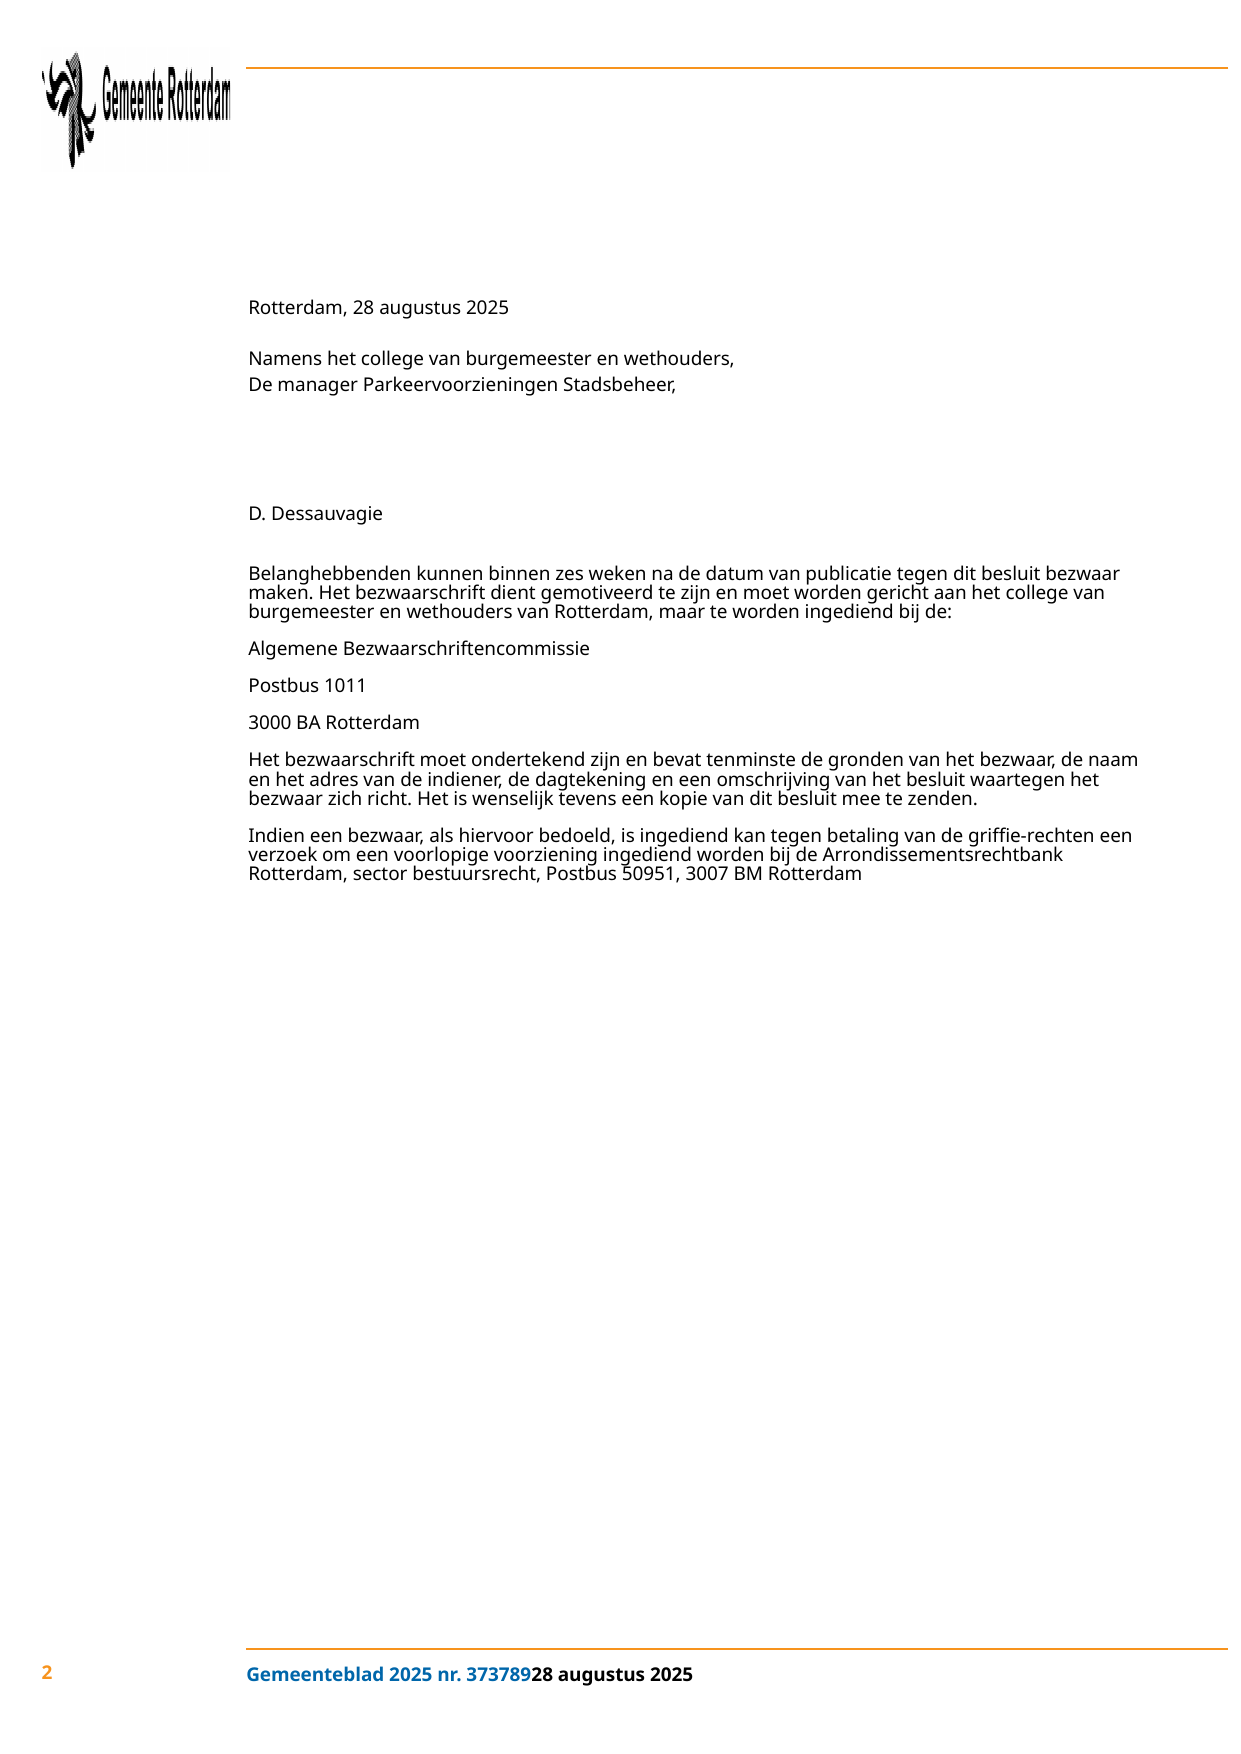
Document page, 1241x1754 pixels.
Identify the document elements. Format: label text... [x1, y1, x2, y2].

text Het bezwaarschrift moet ondertekend zijn en bevat tenminste de gronden van het bezwaar, de naam en het adres van de indiener, de dagtekening en een omschrijving van het besluit waartegen het bezwaar zich richt. Het is wenselijk tevens een kopie van dit besluit mee te zenden. [248, 751, 1152, 809]
text Namens het college van burgemeester en wethouders, [248, 345, 1152, 371]
text Indien een bezwaar, als hiervoor bedoeld, is ingediend kan tegen betaling van de griffie-rechten een verzoek om een voorlopige voorziening ingediend worden bij de Arrondissementsrechtbank Rotterdam, sector bestuursrecht, Postbus 50951, 3007 BM Rotterdam [248, 827, 1152, 884]
text Rotterdam, 28 augustus 2025 [248, 294, 1152, 319]
picture [41, 47, 231, 172]
text 3000 BA Rotterdam [248, 714, 1152, 733]
text Postbus 1011 [248, 677, 1152, 697]
text Algemene Bezwaarschriftencommissie [248, 640, 1152, 659]
text D. Dessauvagie [248, 500, 1152, 525]
text Belanghebbenden kunnen binnen zes weken na de datum van publicatie tegen dit besluit bezwaar maken. Het bezwaarschrift dient gemotiveerd te zijn en moet worden gericht aan het college van burgemeester en wethouders van Rotterdam, maar te worden ingediend bij de: [248, 565, 1152, 623]
text De manager Parkeervoorzieningen Stadsbeheer, [248, 371, 1152, 397]
